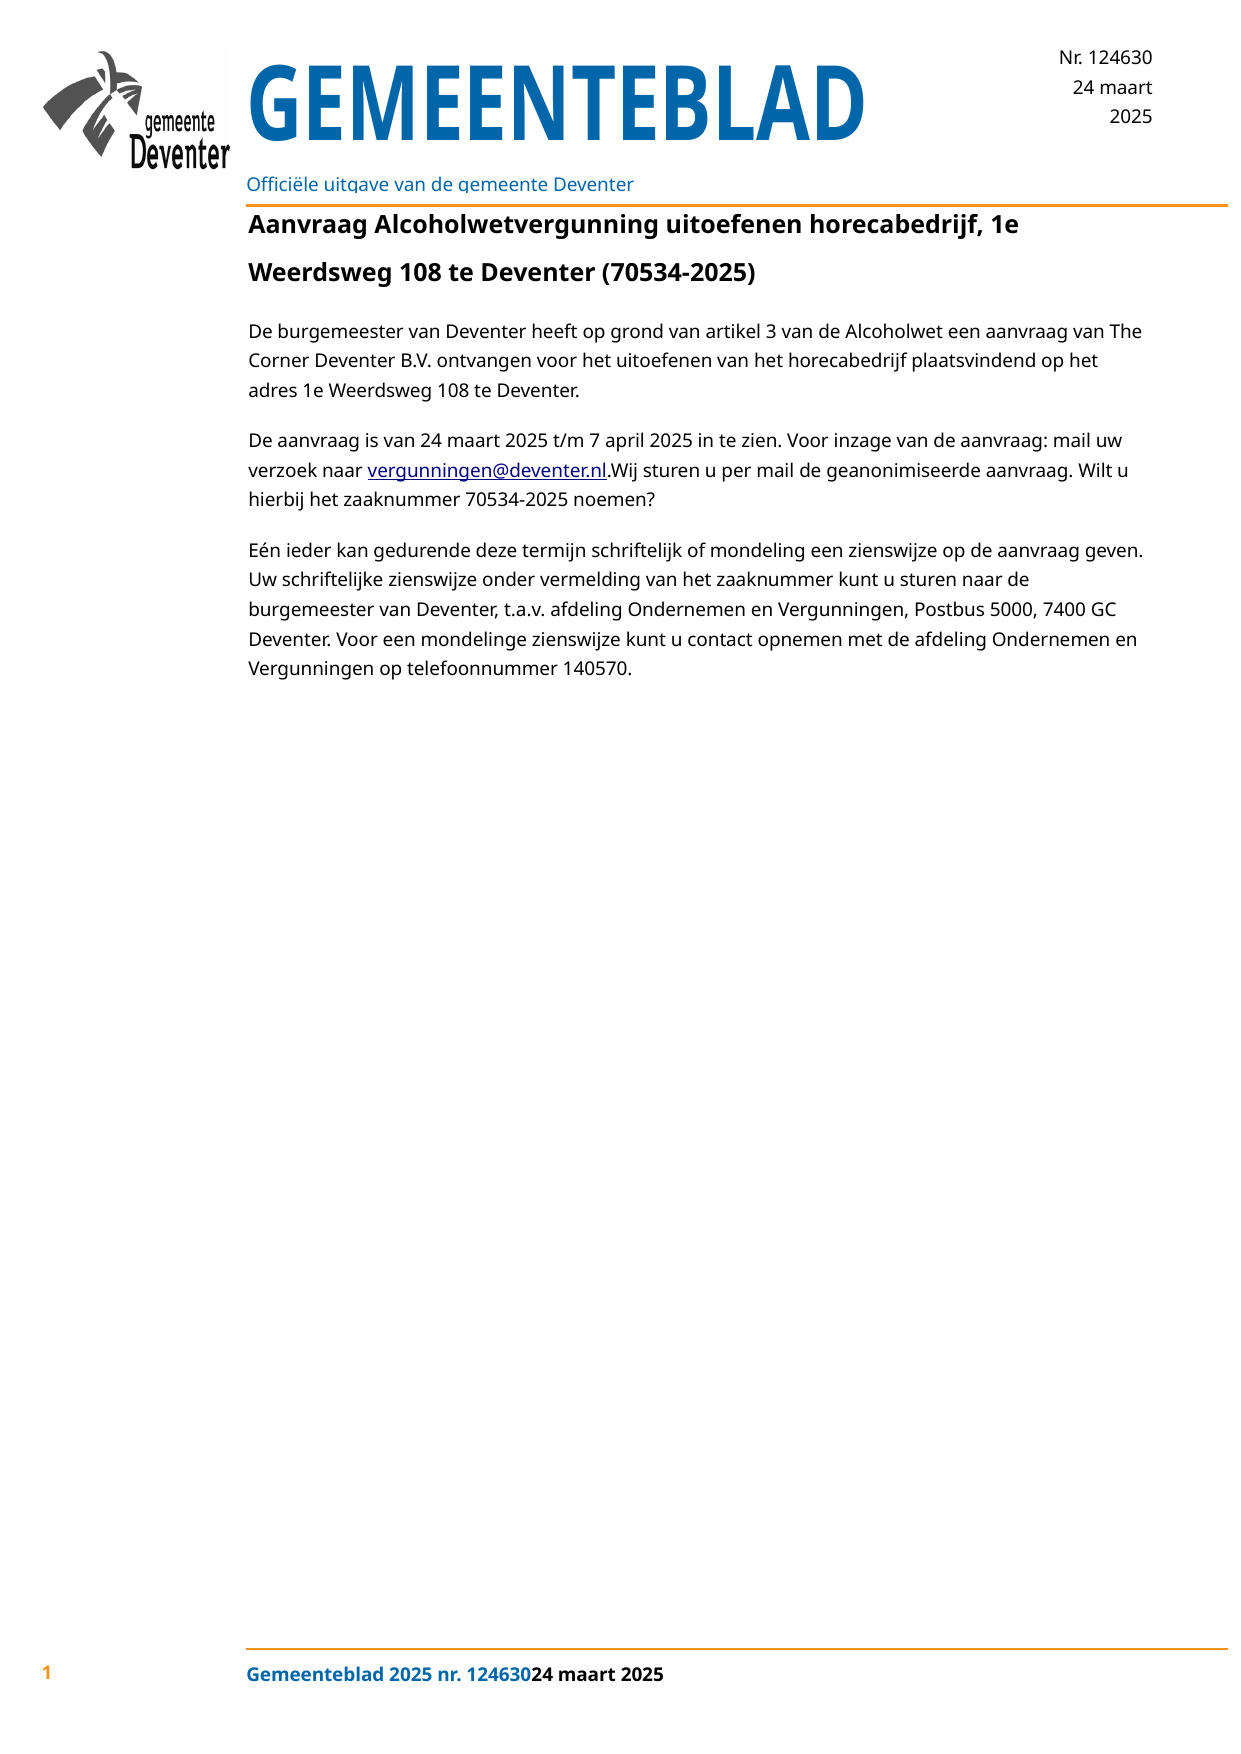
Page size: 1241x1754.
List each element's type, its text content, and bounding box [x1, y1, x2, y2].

picture [41, 47, 231, 172]
text Aanvraag Alcoholwetvergunning uitoefenen horecabedrijf, 1e Weerdsweg 108 te Deventer (70534-2025) [248, 207, 1152, 288]
text Eén ieder kan gedurende deze termijn schriftelijk of mondeling een zienswijze op de aanvraag geven. Uw schriftelijke zienswijze onder vermelding van het zaaknummer kunt u sturen naar de burgemeester van Deventer, t.a.v. afdeling Ondernemen en Vergunningen, Postbus 5000, 7400 GC Deventer. Voor een mondelinge zienswijze kunt u contact opnemen met de afdeling Ondernemen en Vergunningen op telefoonnummer 140570. [248, 537, 1152, 681]
text De aanvraag is van 24 maart 2025 t/m 7 april 2025 in te zien. Voor inzage van de aanvraag: mail uw verzoek naar vergunningen@deventer.nl.Wij sturen u per mail de geanonimiseerde aanvraag. Wilt u hierbij het zaaknummer 70534-2025 noemen? [248, 427, 1152, 512]
text De burgemeester van Deventer heeft op grond van artikel 3 van de Alcoholwet een aanvraag van The Corner Deventer B.V. ontvangen voor het uitoefenen van het horecabedrijf plaatsvindend op het adres 1e Weerdsweg 108 te Deventer. [248, 318, 1152, 403]
